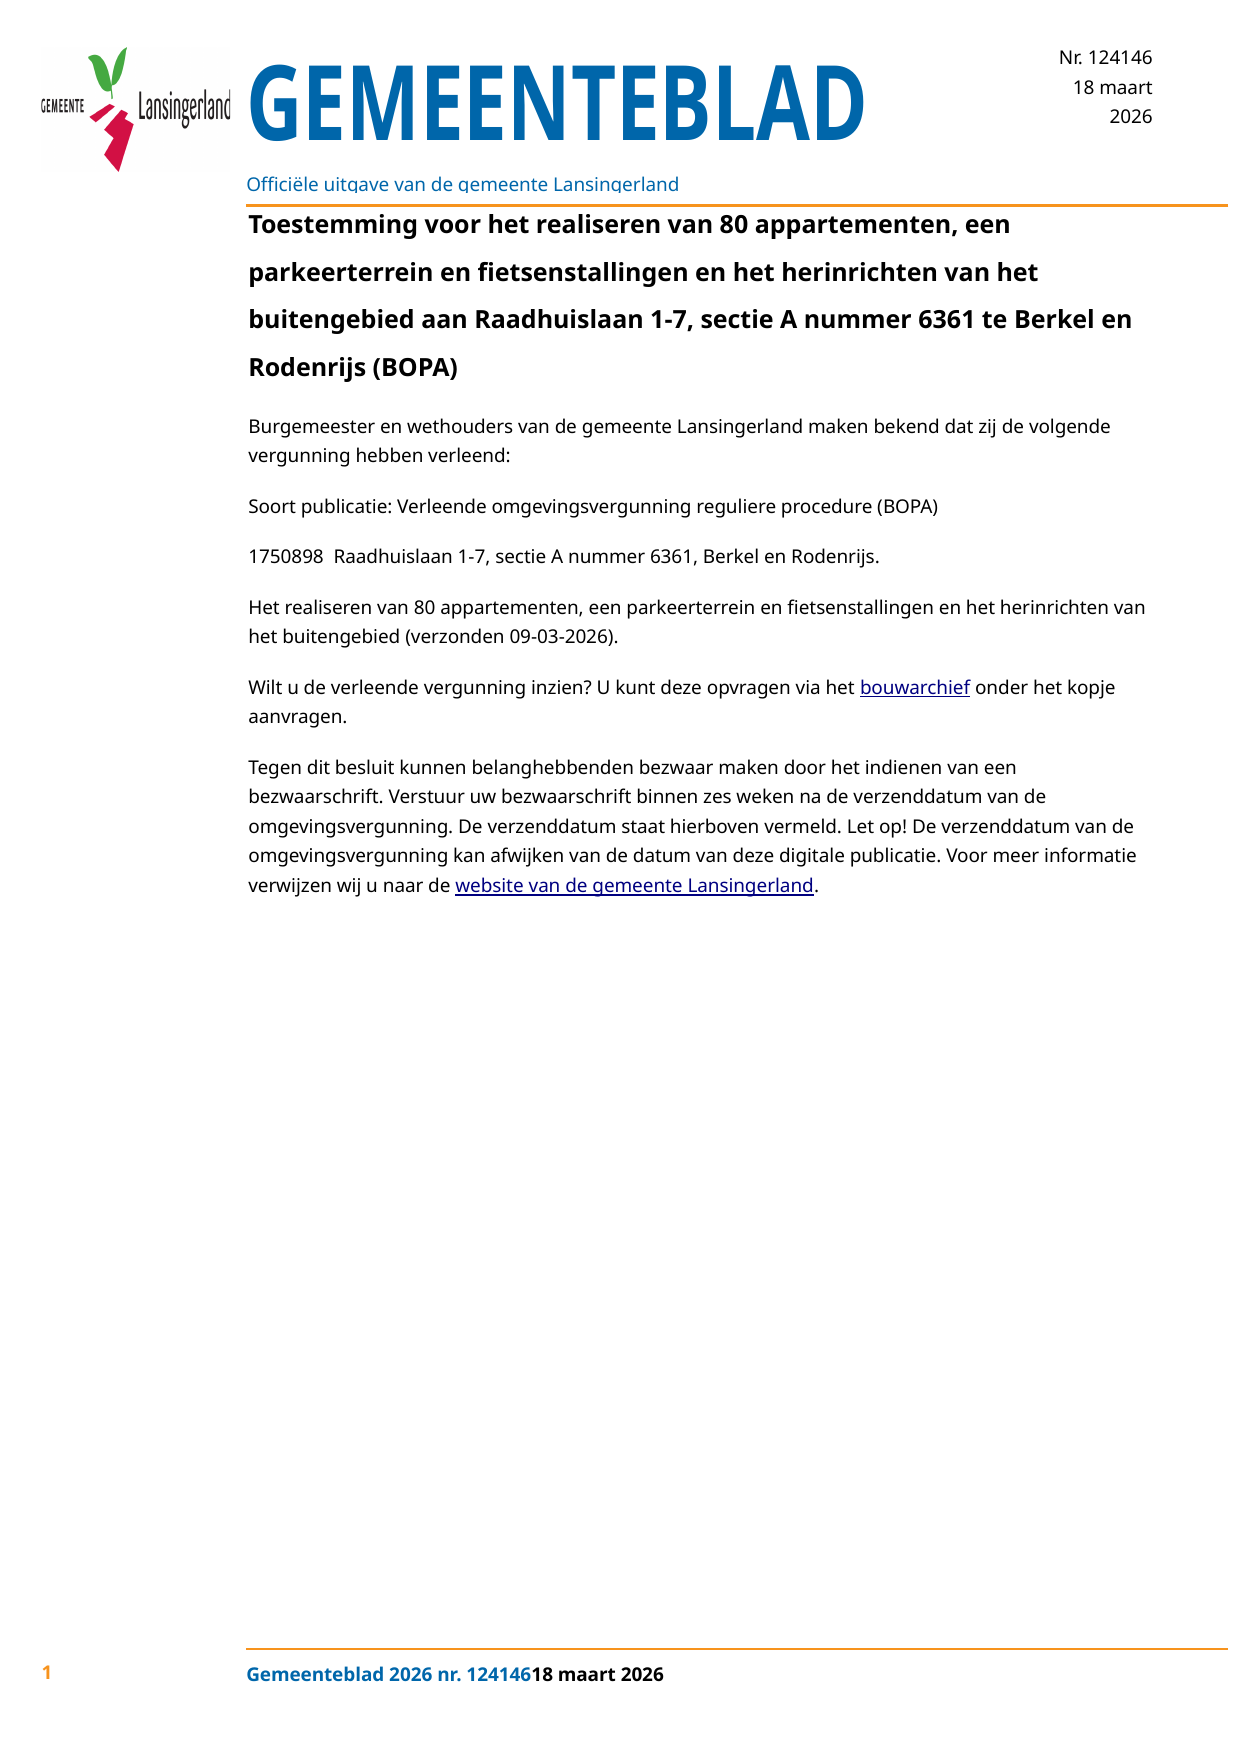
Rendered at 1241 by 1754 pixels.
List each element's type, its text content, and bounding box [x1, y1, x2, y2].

text Wilt u de verleende vergunning inzien? U kunt deze opvragen via het bouwarchief onder het kopje aanvragen. [248, 674, 1152, 729]
text 1750898 Raadhuislaan 1-7, sectie A nummer 6361, Berkel en Rodenrijs. [248, 543, 1152, 569]
text Het realiseren van 80 appartementen, een parkeerterrein en fietsenstallingen en het herinrichten van het buitengebied (verzonden 09-03-2026). [248, 594, 1152, 649]
text Burgemeester en wethouders van de gemeente Lansingerland maken bekend dat zij de volgende vergunning hebben verleend: [248, 413, 1152, 468]
text Soort publicatie: Verleende omgevingsvergunning reguliere procedure (BOPA) [248, 493, 1152, 519]
text Tegen dit besluit kunnen belanghebbenden bezwaar maken door het indienen van een bezwaarschrift. Verstuur uw bezwaarschrift binnen zes weken na de verzenddatum van de omgevingsvergunning. De verzenddatum staat hierboven vermeld. Let op! De verzenddatum van de omgevingsvergunning kan afwijken van de datum van deze digitale publicatie. Voor meer informatie verwijzen wij u naar de website van de gemeente Lansingerland. [248, 754, 1152, 898]
text Toestemming voor het realiseren van 80 appartementen, een parkeerterrein en fietsenstallingen en het herinrichten van het buitengebied aan Raadhuislaan 1-7, sectie A nummer 6361 te Berkel en Rodenrijs (BOPA) [248, 207, 1152, 384]
picture [41, 47, 231, 172]
